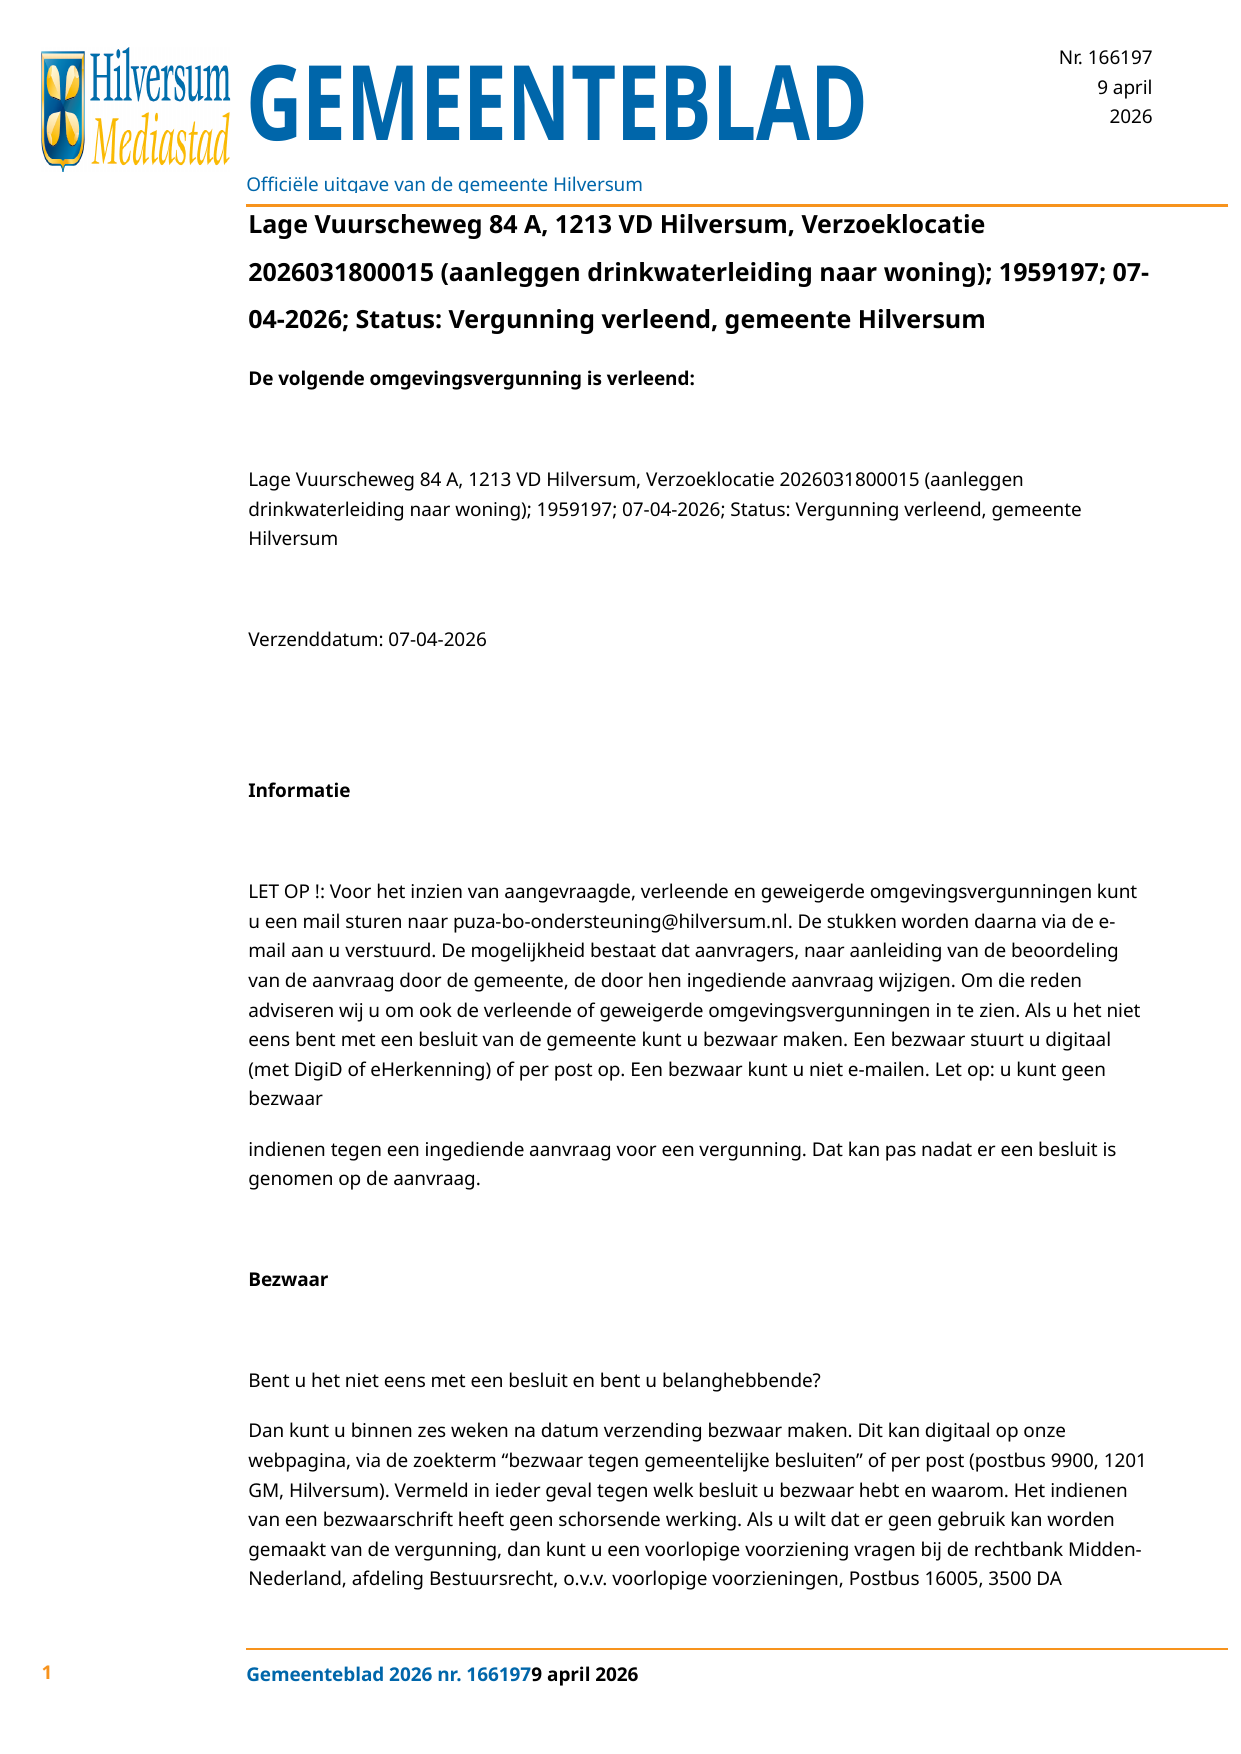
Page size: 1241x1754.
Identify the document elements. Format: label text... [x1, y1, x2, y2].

picture [41, 47, 231, 172]
text Bezwaar [248, 1266, 1152, 1292]
text Bent u het niet eens met een besluit en bent u belanghebbende? [248, 1367, 1152, 1393]
text LET OP !: Voor het inzien van aangevraagde, verleende en geweigerde omgevingsvergunningen kunt u een mail sturen naar puza-bo-ondersteuning@hilversum.nl. De stukken worden daarna via de e-mail aan u verstuurd. De mogelijkheid bestaat dat aanvragers, naar aanleiding van de beoordeling van de aanvraag door de gemeente, de door hen ingediende aanvraag wijzigen. Om die reden adviseren wij u om ook de verleende of geweigerde omgevingsvergunningen in te zien. Als u het niet eens bent met een besluit van de gemeente kunt u bezwaar maken. Een bezwaar stuurt u digitaal (met DigiD of eHerkenning) of per post op. Een bezwaar kunt u niet e-mailen. Let op: u kunt geen bezwaar [248, 878, 1152, 1111]
text Lage Vuurscheweg 84 A, 1213 VD Hilversum, Verzoeklocatie 2026031800015 (aanleggen drinkwaterleiding naar woning); 1959197; 07-04-2026; Status: Vergunning verleend, gemeente Hilversum [248, 207, 1152, 336]
text Lage Vuurscheweg 84 A, 1213 VD Hilversum, Verzoeklocatie 2026031800015 (aanleggen drinkwaterleiding naar woning); 1959197; 07-04-2026; Status: Vergunning verleend, gemeente Hilversum [248, 466, 1152, 551]
text Informatie [248, 778, 1152, 803]
text Verzenddatum: 07-04-2026 [248, 626, 1152, 652]
text indienen tegen een ingediende aanvraag voor een vergunning. Dat kan pas nadat er een besluit is genomen op de aanvraag. [248, 1136, 1152, 1191]
text De volgende omgevingsvergunning is verleend: [248, 366, 1152, 391]
text Dan kunt u binnen zes weken na datum verzending bezwaar maken. Dit kan digitaal op onze webpagina, via de zoekterm “bezwaar tegen gemeentelijke besluiten” of per post (postbus 9900, 1201 GM, Hilversum). Vermeld in ieder geval tegen welk besluit u bezwaar hebt en waarom. Het indienen van een bezwaarschrift heeft geen schorsende werking. Als u wilt dat er geen gebruik kan worden gemaakt van de vergunning, dan kunt u een voorlopige voorziening vragen bij de rechtbank Midden-Nederland, afdeling Bestuursrecht, o.v.v. voorlopige voorzieningen, Postbus 16005, 3500 DA [248, 1418, 1152, 1591]
